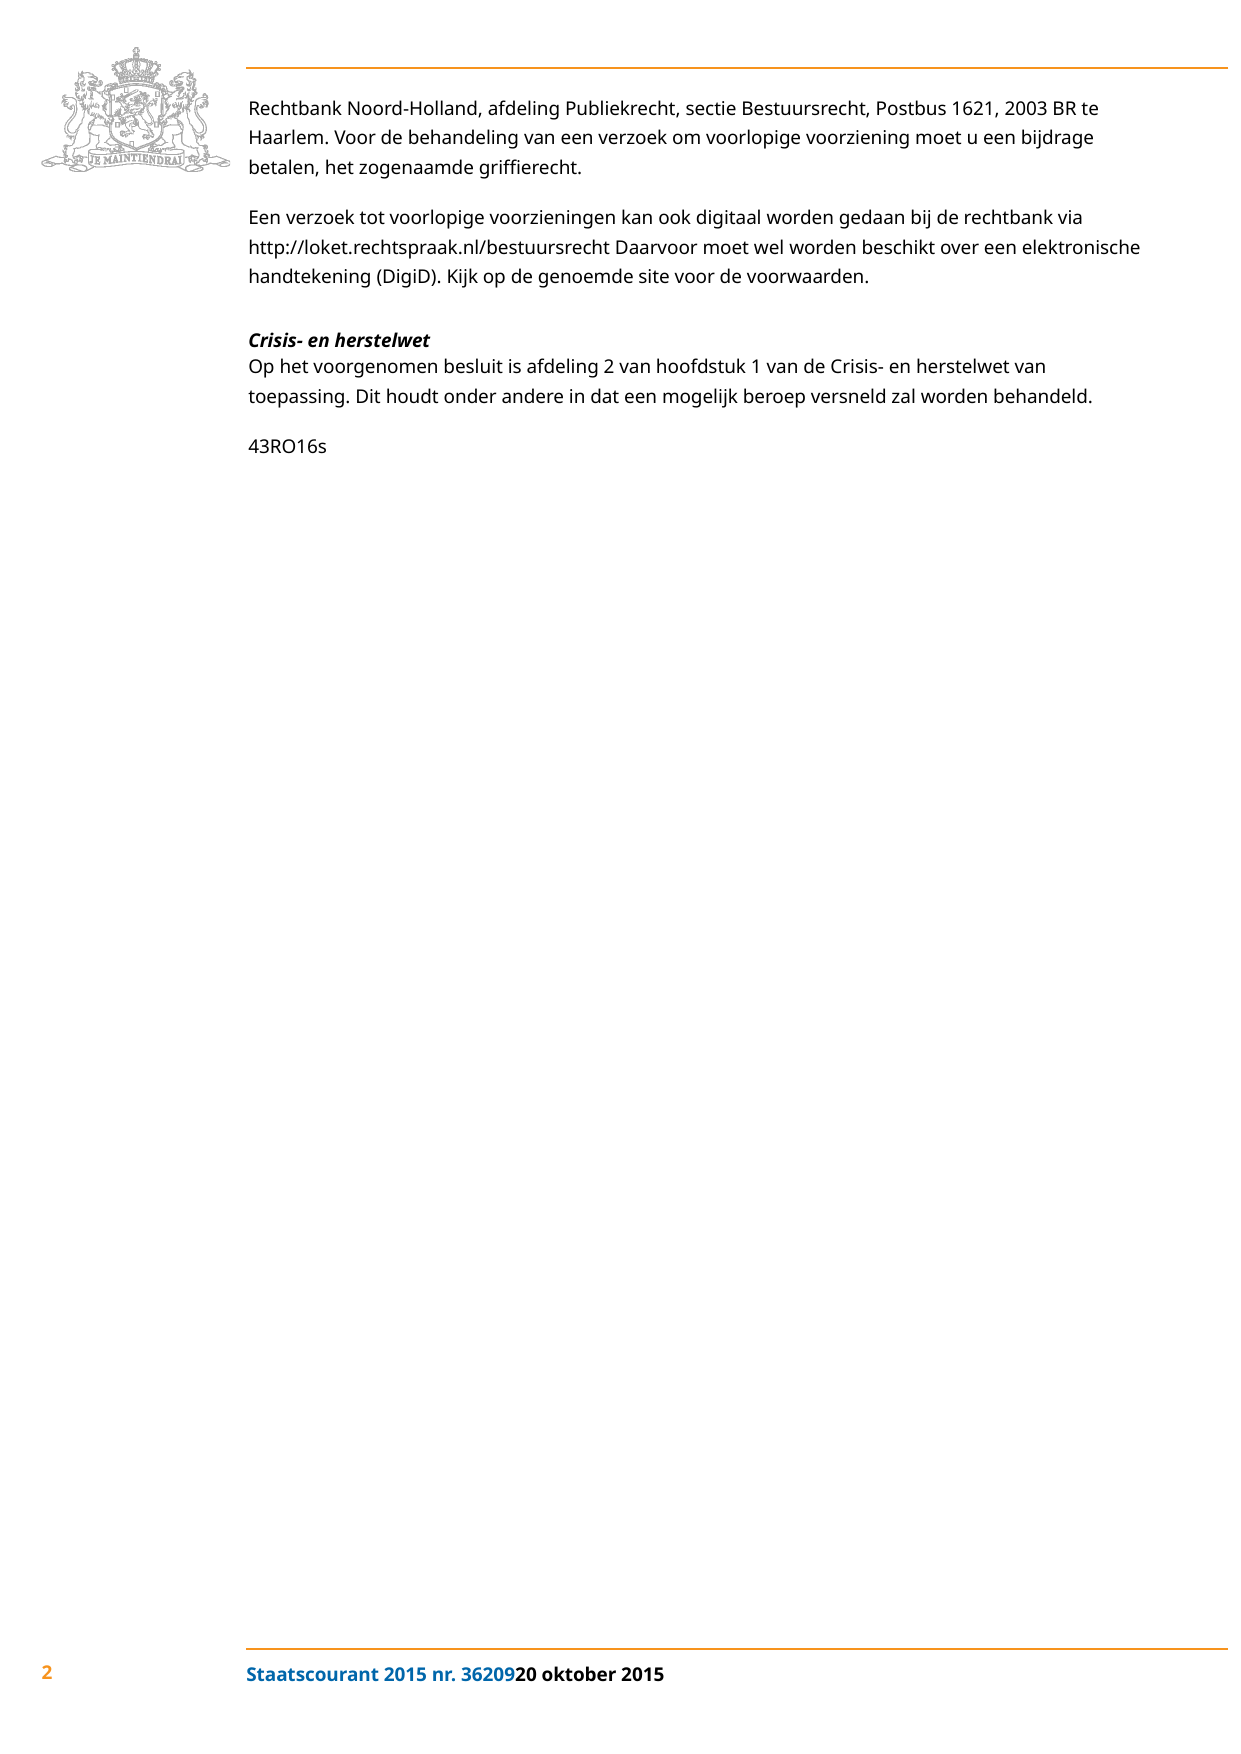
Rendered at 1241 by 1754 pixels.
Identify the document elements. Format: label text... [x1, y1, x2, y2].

text Crisis- en herstelwet [248, 327, 1152, 353]
text Op het voorgenomen besluit is afdeling 2 van hoofdstuk 1 van de Crisis- en herstelwet van toepassing. Dit houdt onder andere in dat een mogelijk beroep versneld zal worden behandeld. [248, 353, 1152, 408]
text 43RO16s [248, 433, 1152, 459]
picture [41, 47, 231, 172]
text Een verzoek tot voorlopige voorzieningen kan ook digitaal worden gedaan bij de rechtbank via http://loket.rechtspraak.nl/bestuursrecht Daarvoor moet wel worden beschikt over een elektronische handtekening (DigiD). Kijk op de genoemde site voor de voorwaarden. [248, 204, 1152, 289]
text Rechtbank Noord-Holland, afdeling Publiekrecht, sectie Bestuursrecht, Postbus 1621, 2003 BR te Haarlem. Voor de behandeling van een verzoek om voorlopige voorziening moet u een bijdrage betalen, het zogenaamde griffierecht. [248, 95, 1152, 180]
